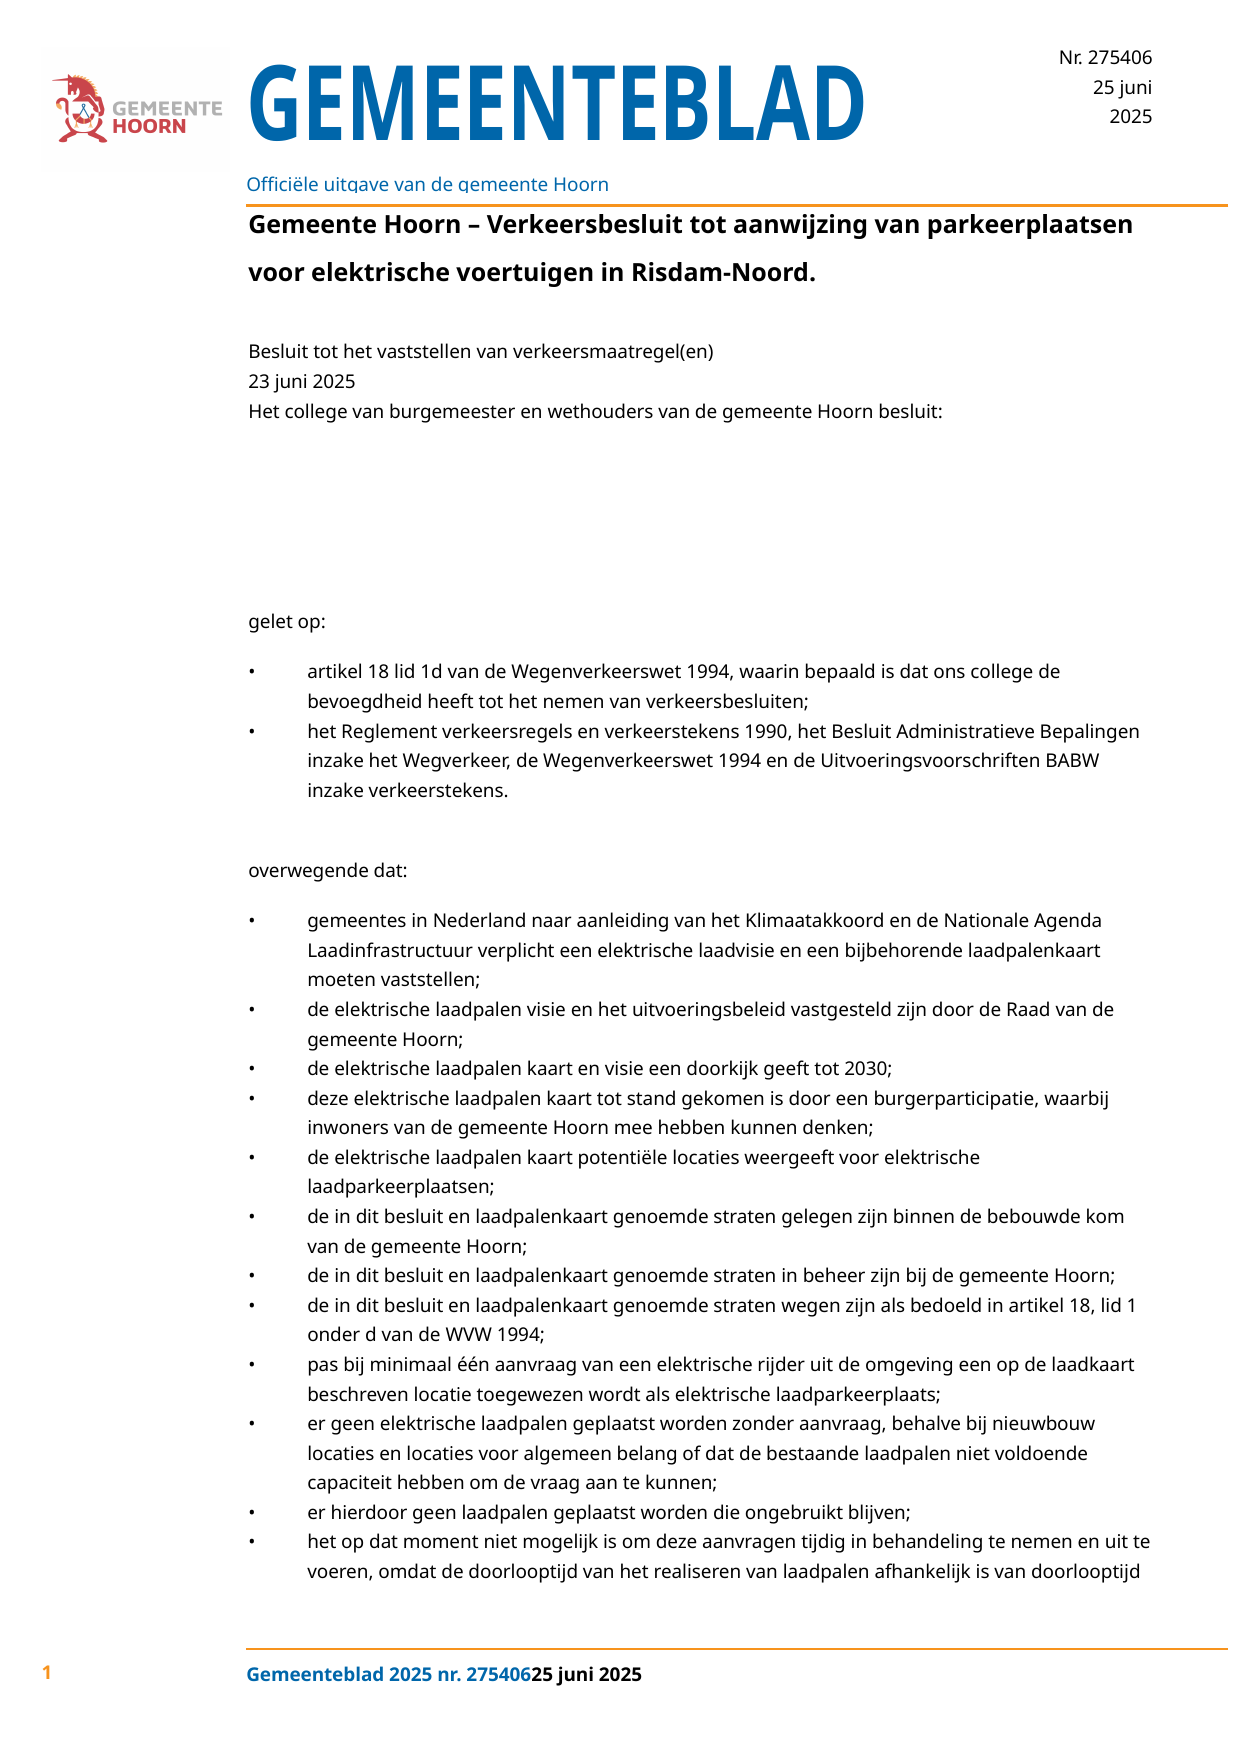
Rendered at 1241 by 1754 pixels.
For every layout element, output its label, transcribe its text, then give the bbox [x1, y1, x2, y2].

text gelet op: [248, 608, 1152, 634]
list de in dit besluit en laadpalenkaart genoemde straten wegen zijn als bedoeld in artikel 18, lid 1 onder d van de WVW 1994; [248, 1292, 1152, 1347]
list gemeentes in Nederland naar aanleiding van het Klimaatakkoord en de Nationale Agenda Laadinfrastructuur verplicht een elektrische laadvisie en een bijbehorende laadpalenkaart moeten vaststellen; [248, 907, 1152, 992]
list het op dat moment niet mogelijk is om deze aanvragen tijdig in behandeling te nemen en uit te voeren, omdat de doorlooptijd van het realiseren van laadpalen afhankelijk is van doorlooptijd [248, 1529, 1152, 1584]
list de elektrische laadpalen kaart en visie een doorkijk geeft tot 2030; [248, 1055, 1152, 1081]
list pas bij minimaal één aanvraag van een elektrische rijder uit de omgeving een op de laadkaart beschreven locatie toegewezen wordt als elektrische laadparkeerplaats; [248, 1351, 1152, 1406]
text overwegende dat: [248, 857, 1152, 883]
list het Reglement verkeersregels en verkeerstekens 1990, het Besluit Administratieve Bepalingen inzake het Wegverkeer, de Wegenverkeerswet 1994 en de Uitvoeringsvoorschriften BABW inzake verkeerstekens. [248, 718, 1152, 803]
list er geen elektrische laadpalen geplaatst worden zonder aanvraag, behalve bij nieuwbouw locaties en locaties voor algemeen belang of dat de bestaande laadpalen niet voldoende capaciteit hebben om de vraag aan te kunnen; [248, 1410, 1152, 1495]
list de in dit besluit en laadpalenkaart genoemde straten in beheer zijn bij de gemeente Hoorn; [248, 1262, 1152, 1288]
picture [41, 47, 231, 172]
list de elektrische laadpalen visie en het uitvoeringsbeleid vastgesteld zijn door de Raad van de gemeente Hoorn; [248, 996, 1152, 1051]
list de in dit besluit en laadpalenkaart genoemde straten gelegen zijn binnen de bebouwde kom van de gemeente Hoorn; [248, 1203, 1152, 1258]
list deze elektrische laadpalen kaart tot stand gekomen is door een burgerparticipatie, waarbij inwoners van de gemeente Hoorn mee hebben kunnen denken; [248, 1085, 1152, 1140]
list artikel 18 lid 1d van de Wegenverkeerswet 1994, waarin bepaald is dat ons college de bevoegdheid heeft tot het nemen van verkeersbesluiten; [248, 659, 1152, 714]
list de elektrische laadpalen kaart potentiële locaties weergeeft voor elektrische laadparkeerplaatsen; [248, 1144, 1152, 1199]
text Gemeente Hoorn – Verkeersbesluit tot aanwijzing van parkeerplaatsen voor elektrische voertuigen in Risdam-Noord. [248, 207, 1152, 288]
text Besluit tot het vaststellen van verkeersmaatregel(en) [248, 339, 1152, 364]
text 23 juni 2025 [248, 368, 1152, 394]
text Het college van burgemeester en wethouders van de gemeente Hoorn besluit: [248, 398, 1152, 423]
list er hierdoor geen laadpalen geplaatst worden die ongebruikt blijven; [248, 1499, 1152, 1525]
